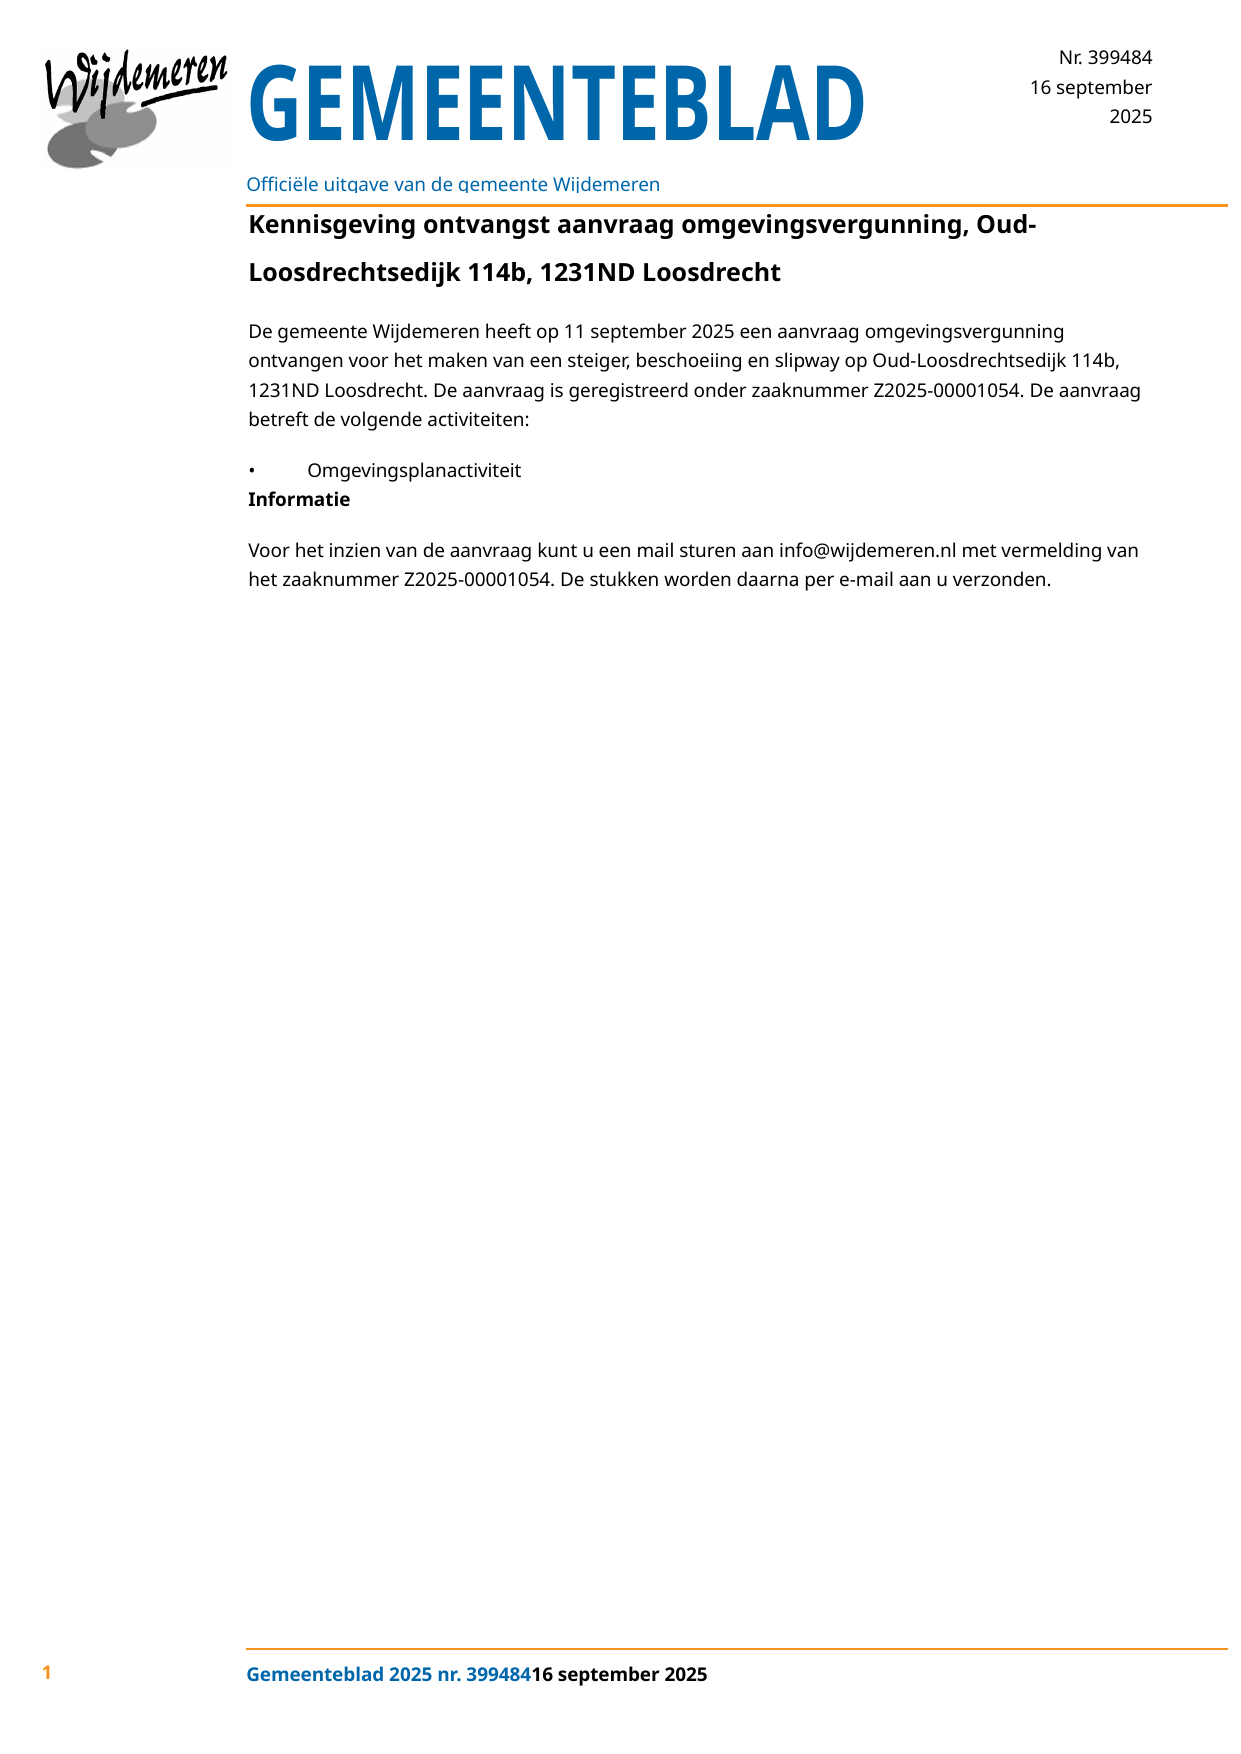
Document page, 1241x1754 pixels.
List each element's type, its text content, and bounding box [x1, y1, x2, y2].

text Voor het inzien van de aanvraag kunt u een mail sturen aan info@wijdemeren.nl met vermelding van het zaaknummer Z2025-00001054. De stukken worden daarna per e-mail aan u verzonden. [248, 537, 1152, 592]
text De gemeente Wijdemeren heeft op 11 september 2025 een aanvraag omgevingsvergunning ontvangen voor het maken van een steiger, beschoeiing en slipway op Oud-Loosdrechtsedijk 114b, 1231ND Loosdrecht. De aanvraag is geregistreerd onder zaaknummer Z2025-00001054. De aanvraag betreft de volgende activiteiten: [248, 318, 1152, 432]
list Omgevingsplanactiviteit [248, 457, 1152, 483]
picture [41, 47, 231, 172]
text Informatie [248, 487, 1152, 512]
text Kennisgeving ontvangst aanvraag omgevingsvergunning, Oud-Loosdrechtsedijk 114b, 1231ND Loosdrecht [248, 207, 1152, 288]
